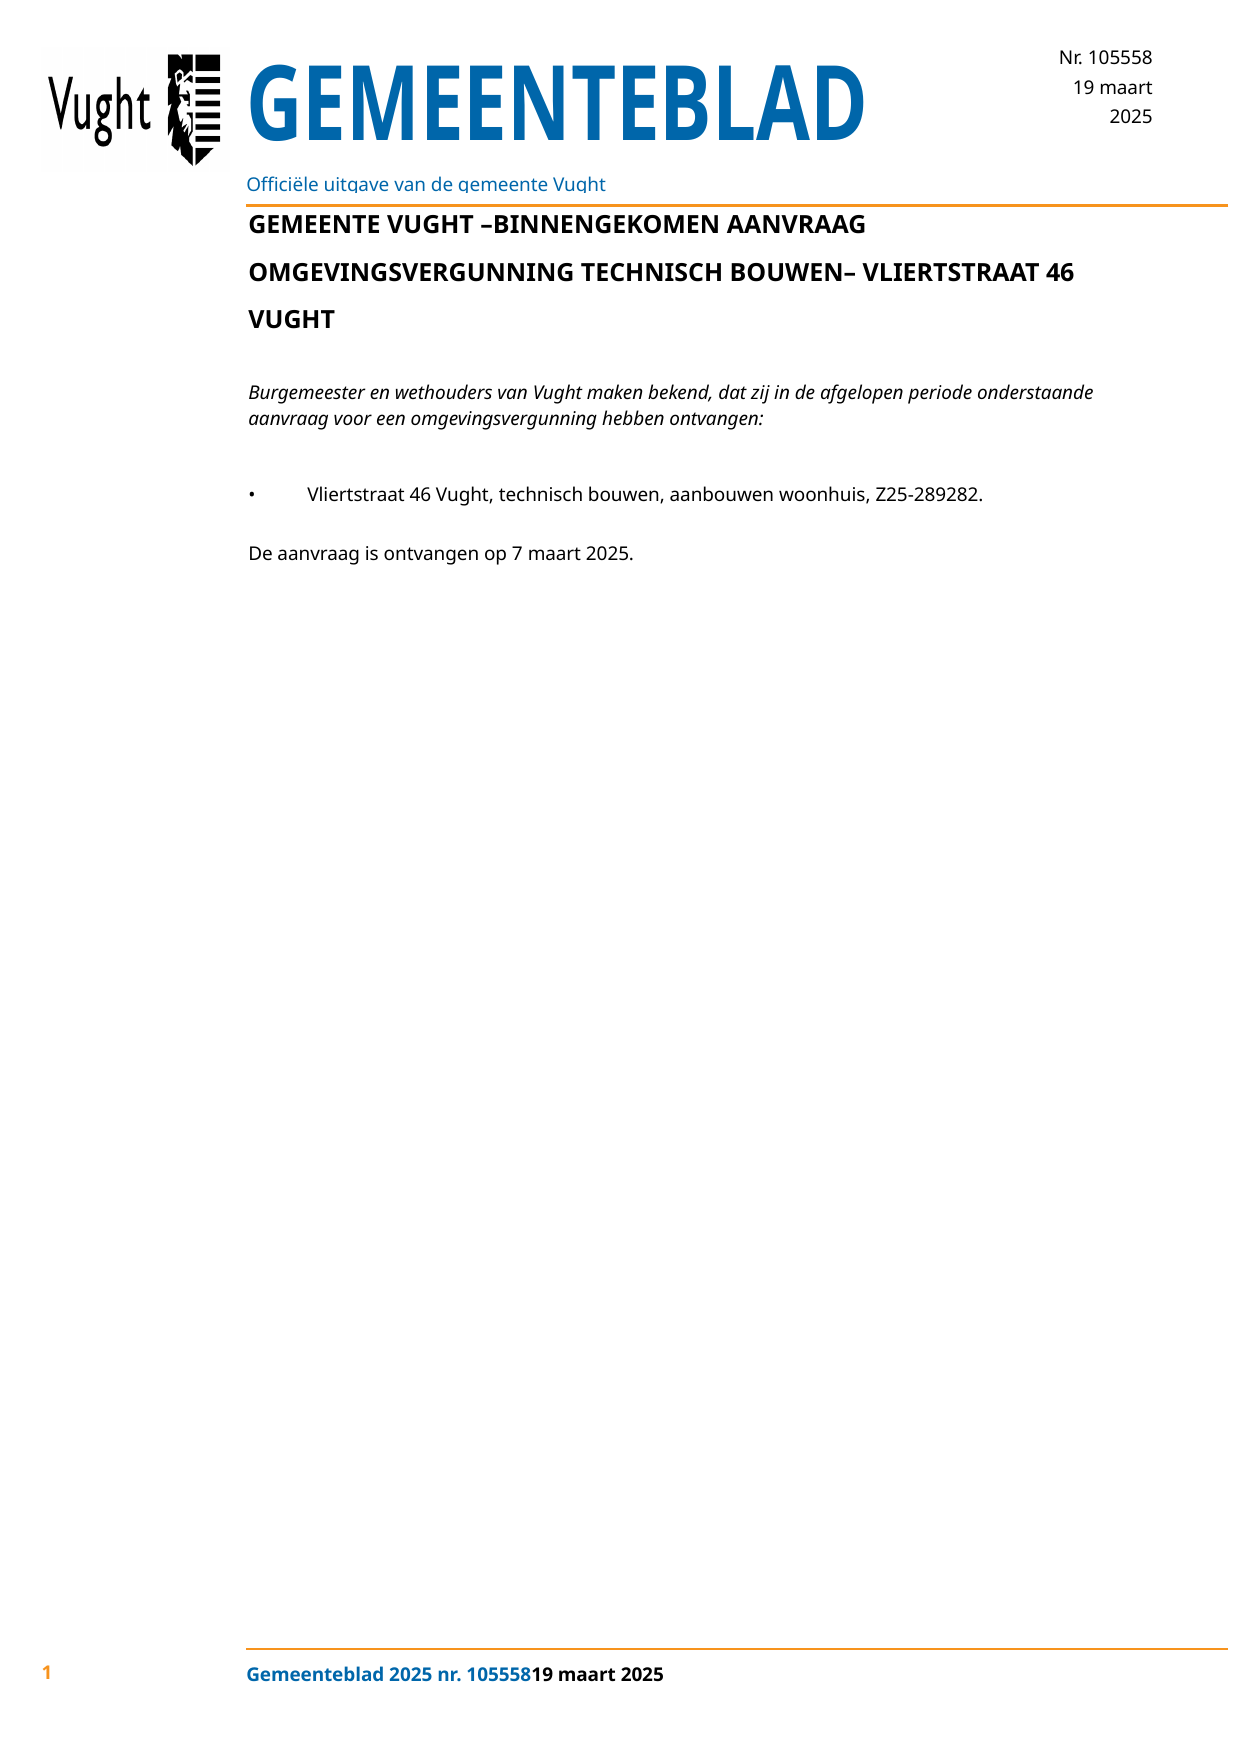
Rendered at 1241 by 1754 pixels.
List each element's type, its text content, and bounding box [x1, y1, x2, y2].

picture [41, 47, 231, 172]
text Burgemeester en wethouders van Vught maken bekend, dat zij in de afgelopen periode onderstaande aanvraag voor een omgevingsvergunning hebben ontvangen: [248, 379, 1152, 431]
list Vliertstraat 46 Vught, technisch bouwen, aanbouwen woonhuis, Z25-289282. [248, 481, 1152, 507]
text De aanvraag is ontvangen op 7 maart 2025. [248, 540, 1152, 566]
text GEMEENTE VUGHT –BINNENGEKOMEN AANVRAAG OMGEVINGSVERGUNNING TECHNISCH BOUWEN– VLIERTSTRAAT 46 VUGHT [248, 207, 1152, 336]
